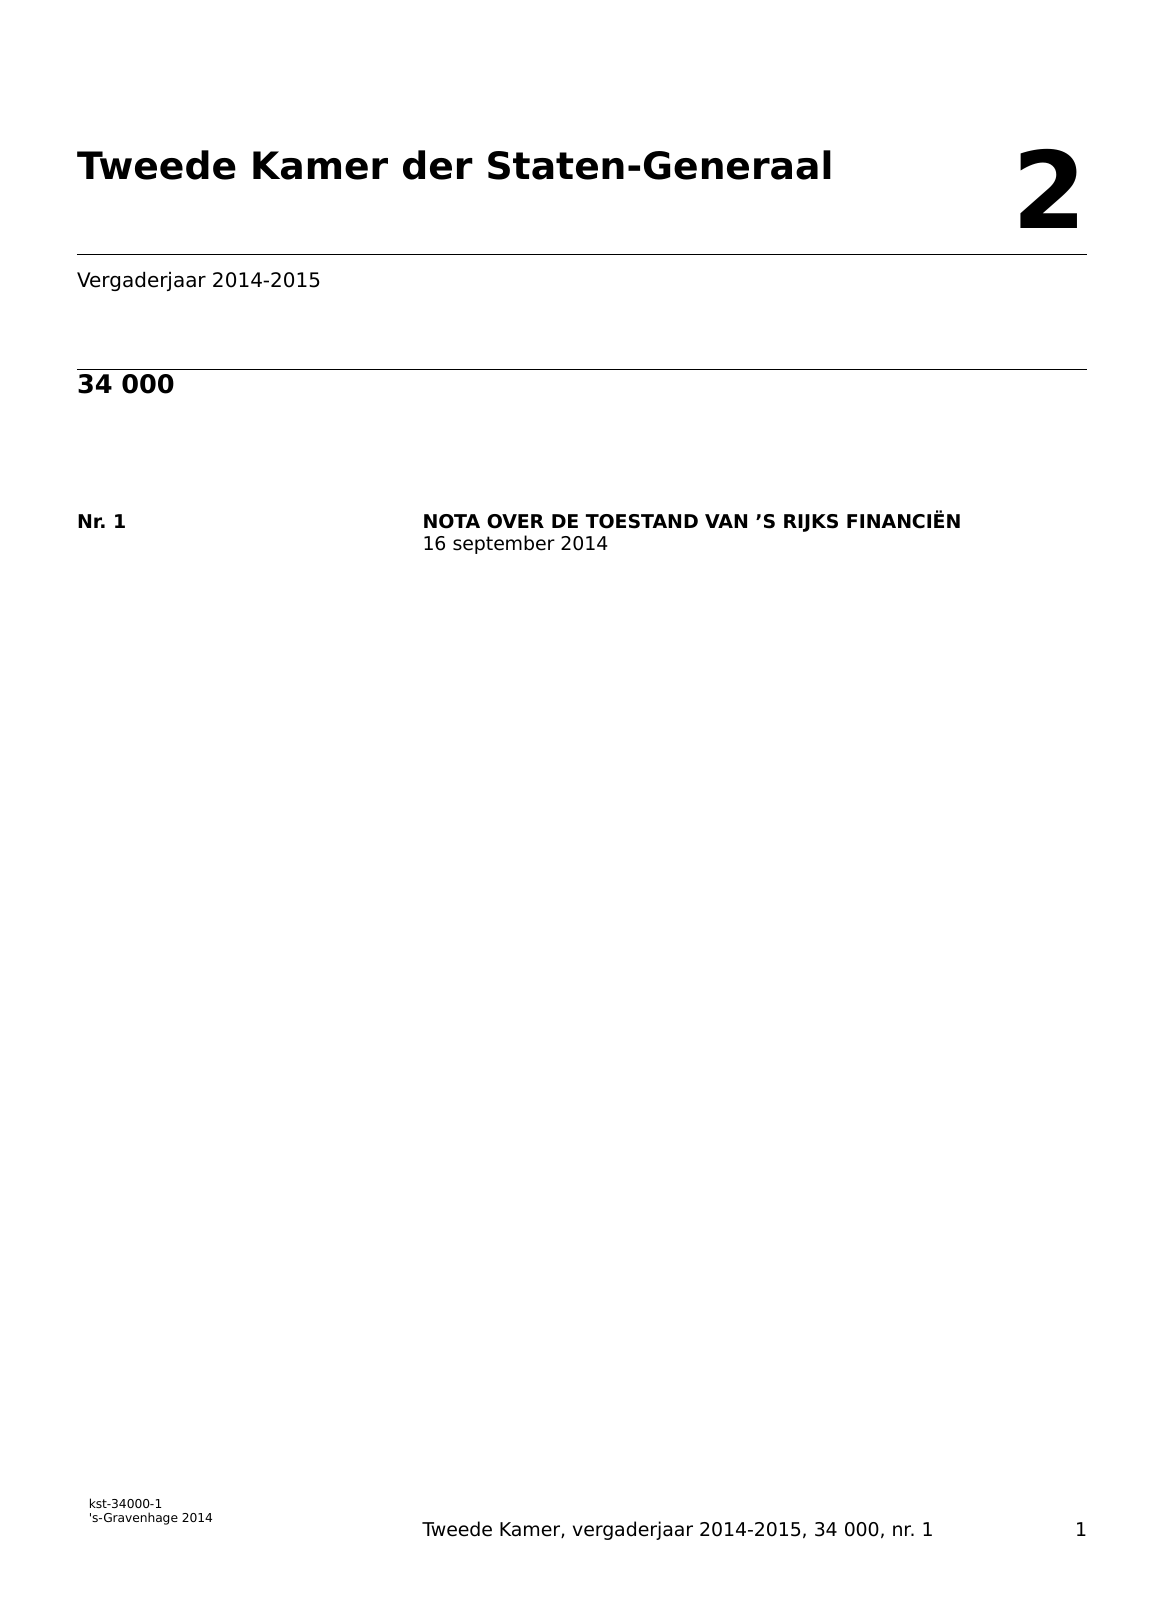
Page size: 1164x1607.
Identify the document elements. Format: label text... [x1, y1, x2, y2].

subtitle 34 000 [77, 370, 1087, 399]
text 's-Gravenhage 2014 [88, 1511, 323, 1525]
text kst-34000-1 [88, 1497, 323, 1511]
table_cell Vergaderjaar 2014-2015 [77, 255, 1087, 369]
table_header 2 [886, 130, 1087, 254]
text 16 september 2014 [422, 532, 1087, 554]
table_header Tweede Kamer der Staten-Generaal [77, 130, 886, 254]
subtitle Nr. 1 NOTA OVER DE TOESTAND VAN ’S RIJKS FINANCIËN [77, 511, 1087, 532]
